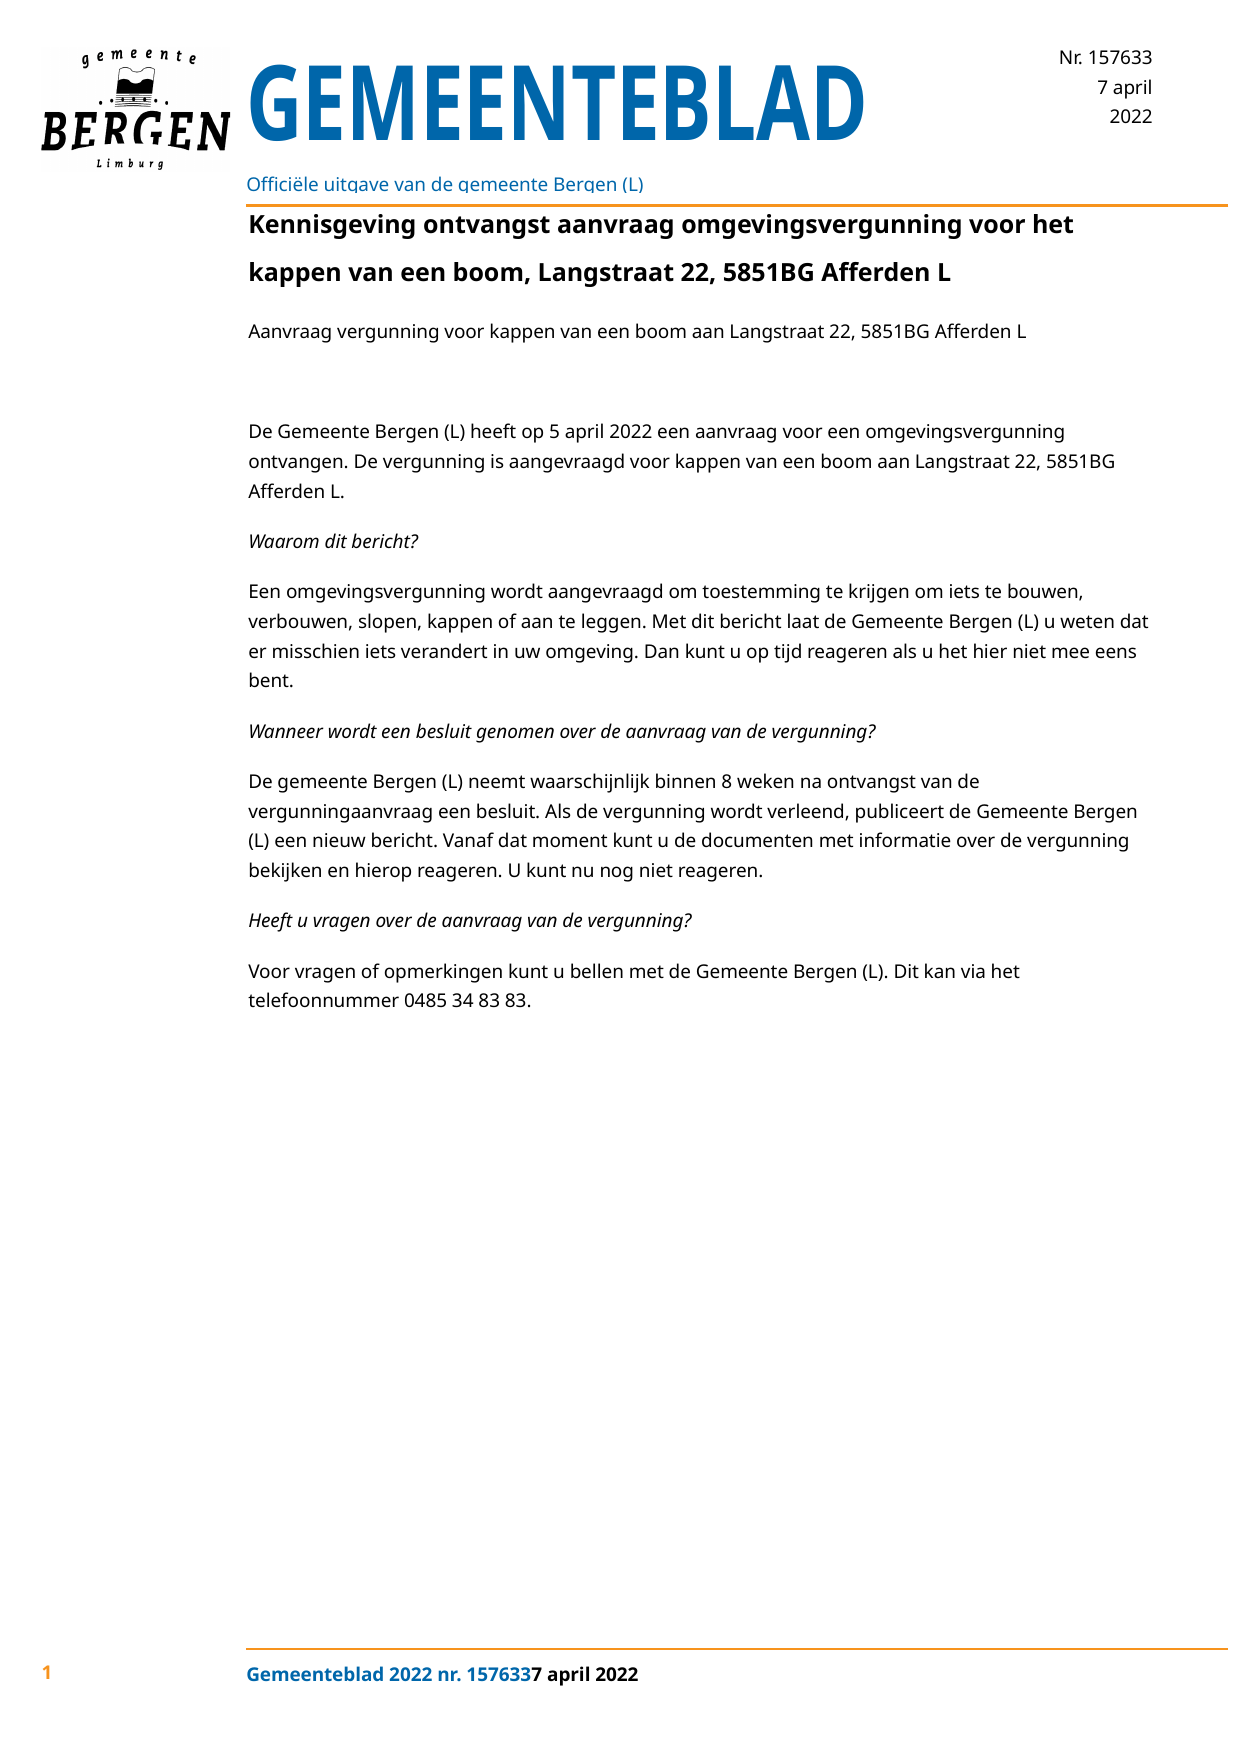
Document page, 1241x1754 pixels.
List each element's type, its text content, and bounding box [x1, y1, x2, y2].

picture [41, 47, 231, 172]
text Kennisgeving ontvangst aanvraag omgevingsvergunning voor het kappen van een boom, Langstraat 22, 5851BG Afferden L [248, 207, 1152, 288]
text Wanneer wordt een besluit genomen over de aanvraag van de vergunning? [248, 718, 1152, 744]
text Aanvraag vergunning voor kappen van een boom aan Langstraat 22, 5851BG Afferden L [248, 318, 1152, 344]
text Een omgevingsvergunning wordt aangevraagd om toestemming te krijgen om iets te bouwen, verbouwen, slopen, kappen of aan te leggen. Met dit bericht laat de Gemeente Bergen (L) u weten dat er misschien iets verandert in uw omgeving. Dan kunt u op tijd reageren als u het hier niet mee eens bent. [248, 579, 1152, 693]
text Waarom dit bericht? [248, 528, 1152, 554]
text Heeft u vragen over de aanvraag van de vergunning? [248, 907, 1152, 933]
text De gemeente Bergen (L) neemt waarschijnlijk binnen 8 weken na ontvangst van de vergunningaanvraag een besluit. Als de vergunning wordt verleend, publiceert de Gemeente Bergen (L) een nieuw bericht. Vanaf dat moment kunt u de documenten met informatie over de vergunning bekijken en hierop reageren. U kunt nu nog niet reageren. [248, 768, 1152, 883]
text De Gemeente Bergen (L) heeft op 5 april 2022 een aanvraag voor een omgevingsvergunning ontvangen. De vergunning is aangevraagd voor kappen van een boom aan Langstraat 22, 5851BG Afferden L. [248, 419, 1152, 504]
text Voor vragen of opmerkingen kunt u bellen met de Gemeente Bergen (L). Dit kan via het telefoonnummer 0485 34 83 83. [248, 958, 1152, 1013]
